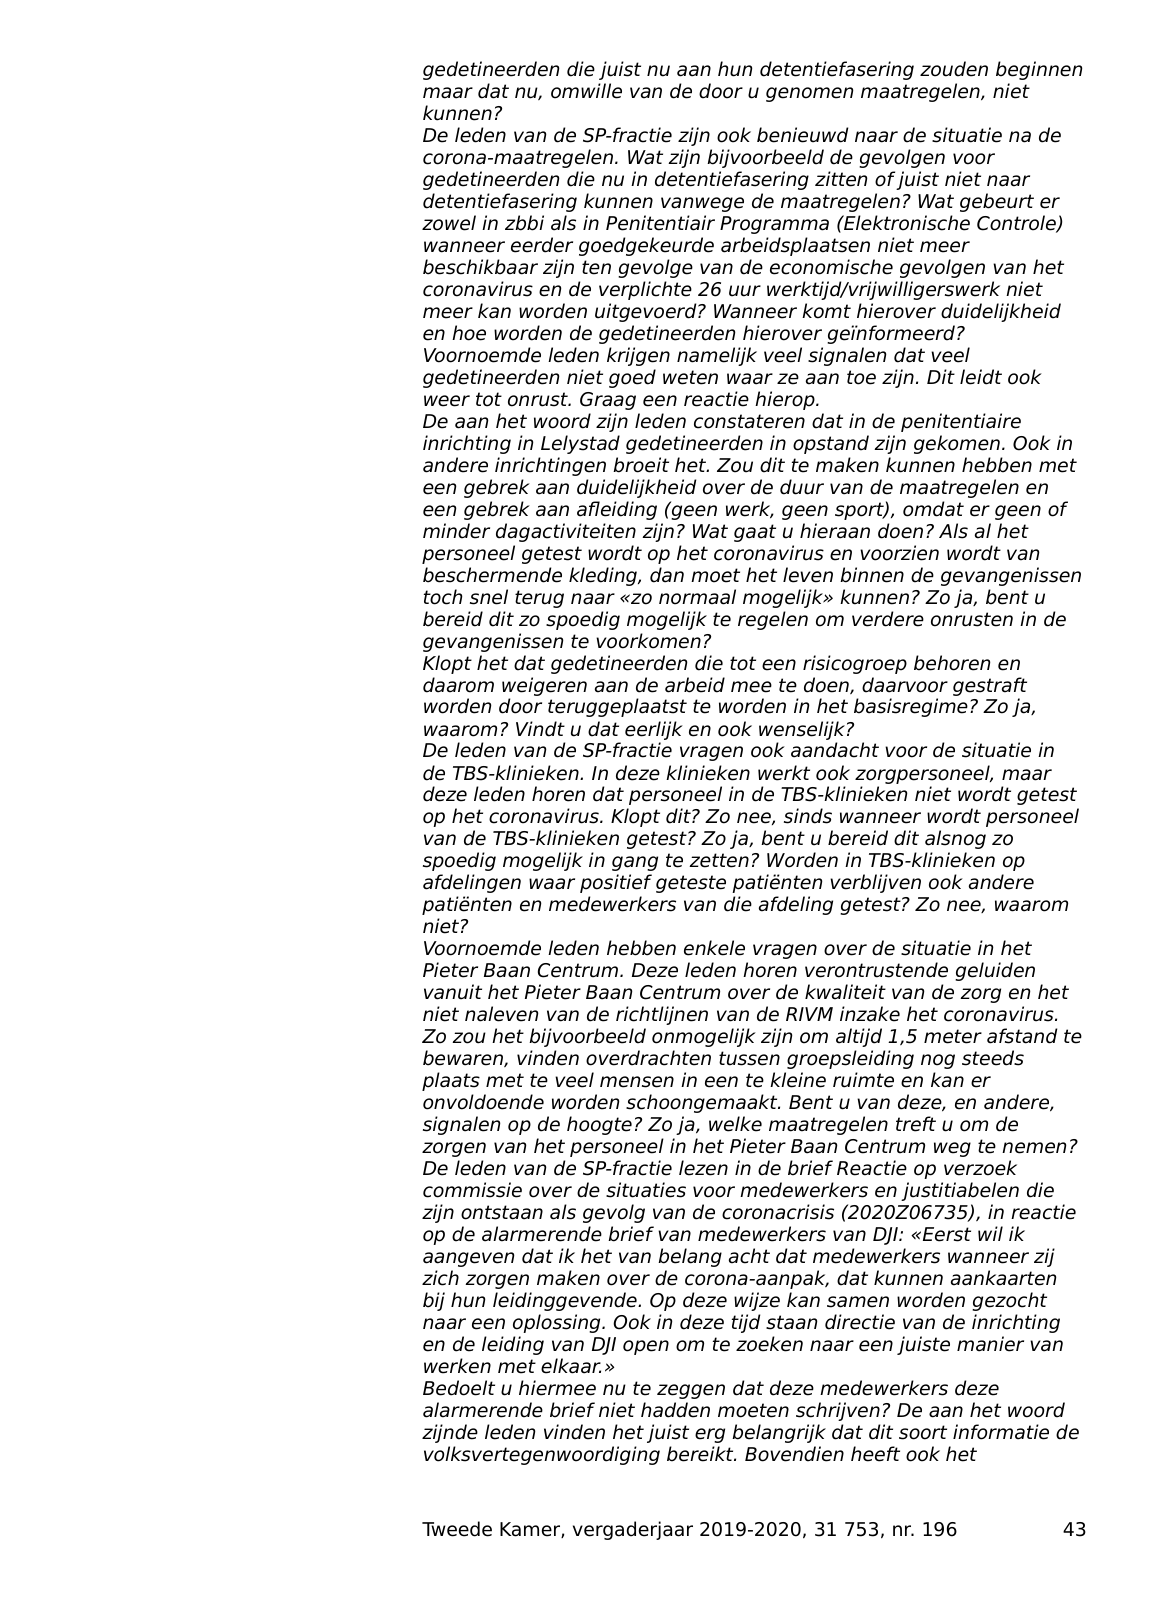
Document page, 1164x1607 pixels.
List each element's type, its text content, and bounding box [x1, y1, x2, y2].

text Voornoemde leden hebben enkele vragen over de situatie in het Pieter Baan Centrum. Deze leden horen verontrustende geluiden vanuit het Pieter Baan Centrum over de kwaliteit van de zorg en het niet naleven van de richtlijnen van de RIVM inzake het coronavirus. Zo zou het bijvoorbeeld onmogelijk zijn om altijd 1,5 meter afstand te bewaren, vinden overdrachten tussen groepsleiding nog steeds plaats met te veel mensen in een te kleine ruimte en kan er onvoldoende worden schoongemaakt. Bent u van deze, en andere, signalen op de hoogte? Zo ja, welke maatregelen treft u om de zorgen van het personeel in het Pieter Baan Centrum weg te nemen? [422, 938, 1087, 1158]
text De aan het woord zijn leden constateren dat in de penitentiaire inrichting in Lelystad gedetineerden in opstand zijn gekomen. Ook in andere inrichtingen broeit het. Zou dit te maken kunnen hebben met een gebrek aan duidelijkheid over de duur van de maatregelen en een gebrek aan afleiding (geen werk, geen sport), omdat er geen of minder dagactiviteiten zijn? Wat gaat u hieraan doen? Als al het personeel getest wordt op het coronavirus en voorzien wordt van beschermende kleding, dan moet het leven binnen de gevangenissen toch snel terug naar «zo normaal mogelijk» kunnen? Zo ja, bent u bereid dit zo spoedig mogelijk te regelen om verdere onrusten in de gevangenissen te voorkomen? [422, 411, 1087, 652]
text Bedoelt u hiermee nu te zeggen dat deze medewerkers deze alarmerende brief niet hadden moeten schrijven? De aan het woord zijnde leden vinden het juist erg belangrijk dat dit soort informatie de volksvertegenwoordiging bereikt. Bovendien heeft ook het [422, 1378, 1087, 1466]
text De leden van de SP-fractie lezen in de brief Reactie op verzoek commissie over de situaties voor medewerkers en justitiabelen die zijn ontstaan als gevolg van de coronacrisis (2020Z06735), in reactie op de alarmerende brief van medewerkers van DJI: «Eerst wil ik aangeven dat ik het van belang acht dat medewerkers wanneer zij zich zorgen maken over de corona-aanpak, dat kunnen aankaarten bij hun leidinggevende. Op deze wijze kan samen worden gezocht naar een oplossing. Ook in deze tijd staan directie van de inrichting en de leiding van DJI open om te zoeken naar een juiste manier van werken met elkaar.» [422, 1158, 1087, 1378]
text Klopt het dat gedetineerden die tot een risicogroep behoren en daarom weigeren aan de arbeid mee te doen, daarvoor gestraft worden door teruggeplaatst te worden in het basisregime? Zo ja, waarom? Vindt u dat eerlijk en ook wenselijk? [422, 652, 1087, 740]
text De leden van de SP-fractie vragen ook aandacht voor de situatie in de TBS-klinieken. In deze klinieken werkt ook zorgpersoneel, maar deze leden horen dat personeel in de TBS-klinieken niet wordt getest op het coronavirus. Klopt dit? Zo nee, sinds wanneer wordt personeel van de TBS-klinieken getest? Zo ja, bent u bereid dit alsnog zo spoedig mogelijk in gang te zetten? Worden in TBS-klinieken op afdelingen waar positief geteste patiënten verblijven ook andere patiënten en medewerkers van die afdeling getest? Zo nee, waarom niet? [422, 740, 1087, 938]
text De leden van de SP-fractie zijn ook benieuwd naar de situatie na de corona-maatregelen. Wat zijn bijvoorbeeld de gevolgen voor gedetineerden die nu in detentiefasering zitten of juist niet naar detentiefasering kunnen vanwege de maatregelen? Wat gebeurt er zowel in zbbi als in Penitentiair Programma (Elektronische Controle) wanneer eerder goedgekeurde arbeidsplaatsen niet meer beschikbaar zijn ten gevolge van de economische gevolgen van het coronavirus en de verplichte 26 uur werktijd/vrijwilligerswerk niet meer kan worden uitgevoerd? Wanneer komt hierover duidelijkheid en hoe worden de gedetineerden hierover geïnformeerd? Voornoemde leden krijgen namelijk veel signalen dat veel gedetineerden niet goed weten waar ze aan toe zijn. Dit leidt ook weer tot onrust. Graag een reactie hierop. [422, 125, 1087, 411]
text gedetineerden die juist nu aan hun detentiefasering zouden beginnen maar dat nu, omwille van de door u genomen maatregelen, niet kunnen? [422, 59, 1087, 125]
